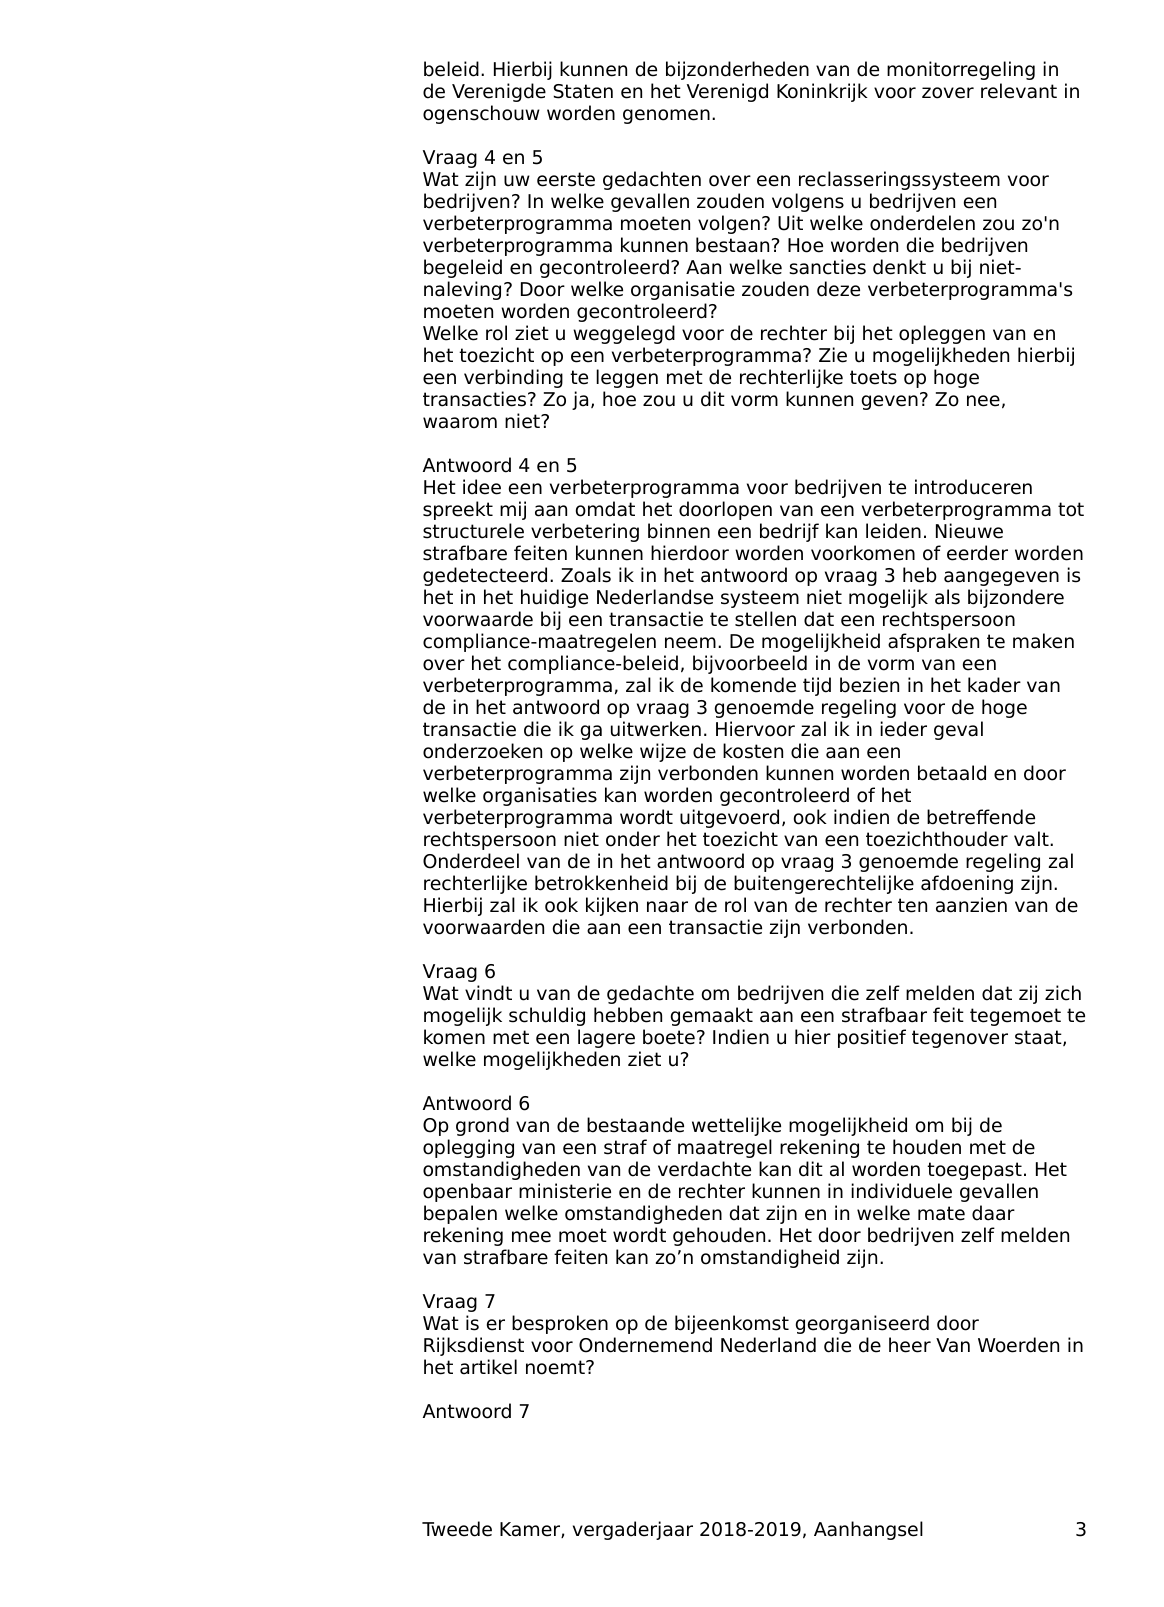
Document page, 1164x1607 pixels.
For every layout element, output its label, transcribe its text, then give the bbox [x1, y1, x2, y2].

text Antwoord 4 en 5 [422, 455, 1087, 477]
text Vraag 4 en 5 [422, 147, 1087, 169]
text Wat is er besproken op de bijeenkomst georganiseerd door Rijksdienst voor Ondernemend Nederland die de heer Van Woerden in het artikel noemt? [422, 1313, 1087, 1379]
text Het idee een verbeterprogramma voor bedrijven te introduceren spreekt mij aan omdat het doorlopen van een verbeterprogramma tot structurele verbetering binnen een bedrijf kan leiden. Nieuwe strafbare feiten kunnen hierdoor worden voorkomen of eerder worden gedetecteerd. Zoals ik in het antwoord op vraag 3 heb aangegeven is het in het huidige Nederlandse systeem niet mogelijk als bijzondere voorwaarde bij een transactie te stellen dat een rechtspersoon compliance-maatregelen neem. De mogelijkheid afspraken te maken over het compliance-beleid, bijvoorbeeld in de vorm van een verbeterprogramma, zal ik de komende tijd bezien in het kader van de in het antwoord op vraag 3 genoemde regeling voor de hoge transactie die ik ga uitwerken. Hiervoor zal ik in ieder geval onderzoeken op welke wijze de kosten die aan een verbeterprogramma zijn verbonden kunnen worden betaald en door welke organisaties kan worden gecontroleerd of het verbeterprogramma wordt uitgevoerd, ook indien de betreffende rechtspersoon niet onder het toezicht van een toezichthouder valt. [422, 477, 1087, 851]
text Op grond van de bestaande wettelijke mogelijkheid om bij de oplegging van een straf of maatregel rekening te houden met de omstandigheden van de verdachte kan dit al worden toegepast. Het openbaar ministerie en de rechter kunnen in individuele gevallen bepalen welke omstandigheden dat zijn en in welke mate daar rekening mee moet wordt gehouden. Het door bedrijven zelf melden van strafbare feiten kan zo’n omstandigheid zijn. [422, 1115, 1087, 1269]
text Vraag 6 [422, 961, 1087, 983]
text Onderdeel van de in het antwoord op vraag 3 genoemde regeling zal rechterlijke betrokkenheid bij de buitengerechtelijke afdoening zijn. Hierbij zal ik ook kijken naar de rol van de rechter ten aanzien van de voorwaarden die aan een transactie zijn verbonden. [422, 851, 1087, 939]
text Welke rol ziet u weggelegd voor de rechter bij het opleggen van en het toezicht op een verbeterprogramma? Zie u mogelijkheden hierbij een verbinding te leggen met de rechterlijke toets op hoge transacties? Zo ja, hoe zou u dit vorm kunnen geven? Zo nee, waarom niet? [422, 323, 1087, 433]
text Wat vindt u van de gedachte om bedrijven die zelf melden dat zij zich mogelijk schuldig hebben gemaakt aan een strafbaar feit tegemoet te komen met een lagere boete? Indien u hier positief tegenover staat, welke mogelijkheden ziet u? [422, 983, 1087, 1071]
text Wat zijn uw eerste gedachten over een reclasseringssysteem voor bedrijven? In welke gevallen zouden volgens u bedrijven een verbeterprogramma moeten volgen? Uit welke onderdelen zou zo'n verbeterprogramma kunnen bestaan? Hoe worden die bedrijven begeleid en gecontroleerd? Aan welke sancties denkt u bij niet-naleving? Door welke organisatie zouden deze verbeterprogramma's moeten worden gecontroleerd? [422, 169, 1087, 323]
text Antwoord 6 [422, 1093, 1087, 1115]
text beleid. Hierbij kunnen de bijzonderheden van de monitorregeling in de Verenigde Staten en het Verenigd Koninkrijk voor zover relevant in ogenschouw worden genomen. [422, 59, 1087, 125]
text Antwoord 7 [422, 1401, 1087, 1423]
text Vraag 7 [422, 1291, 1087, 1313]
